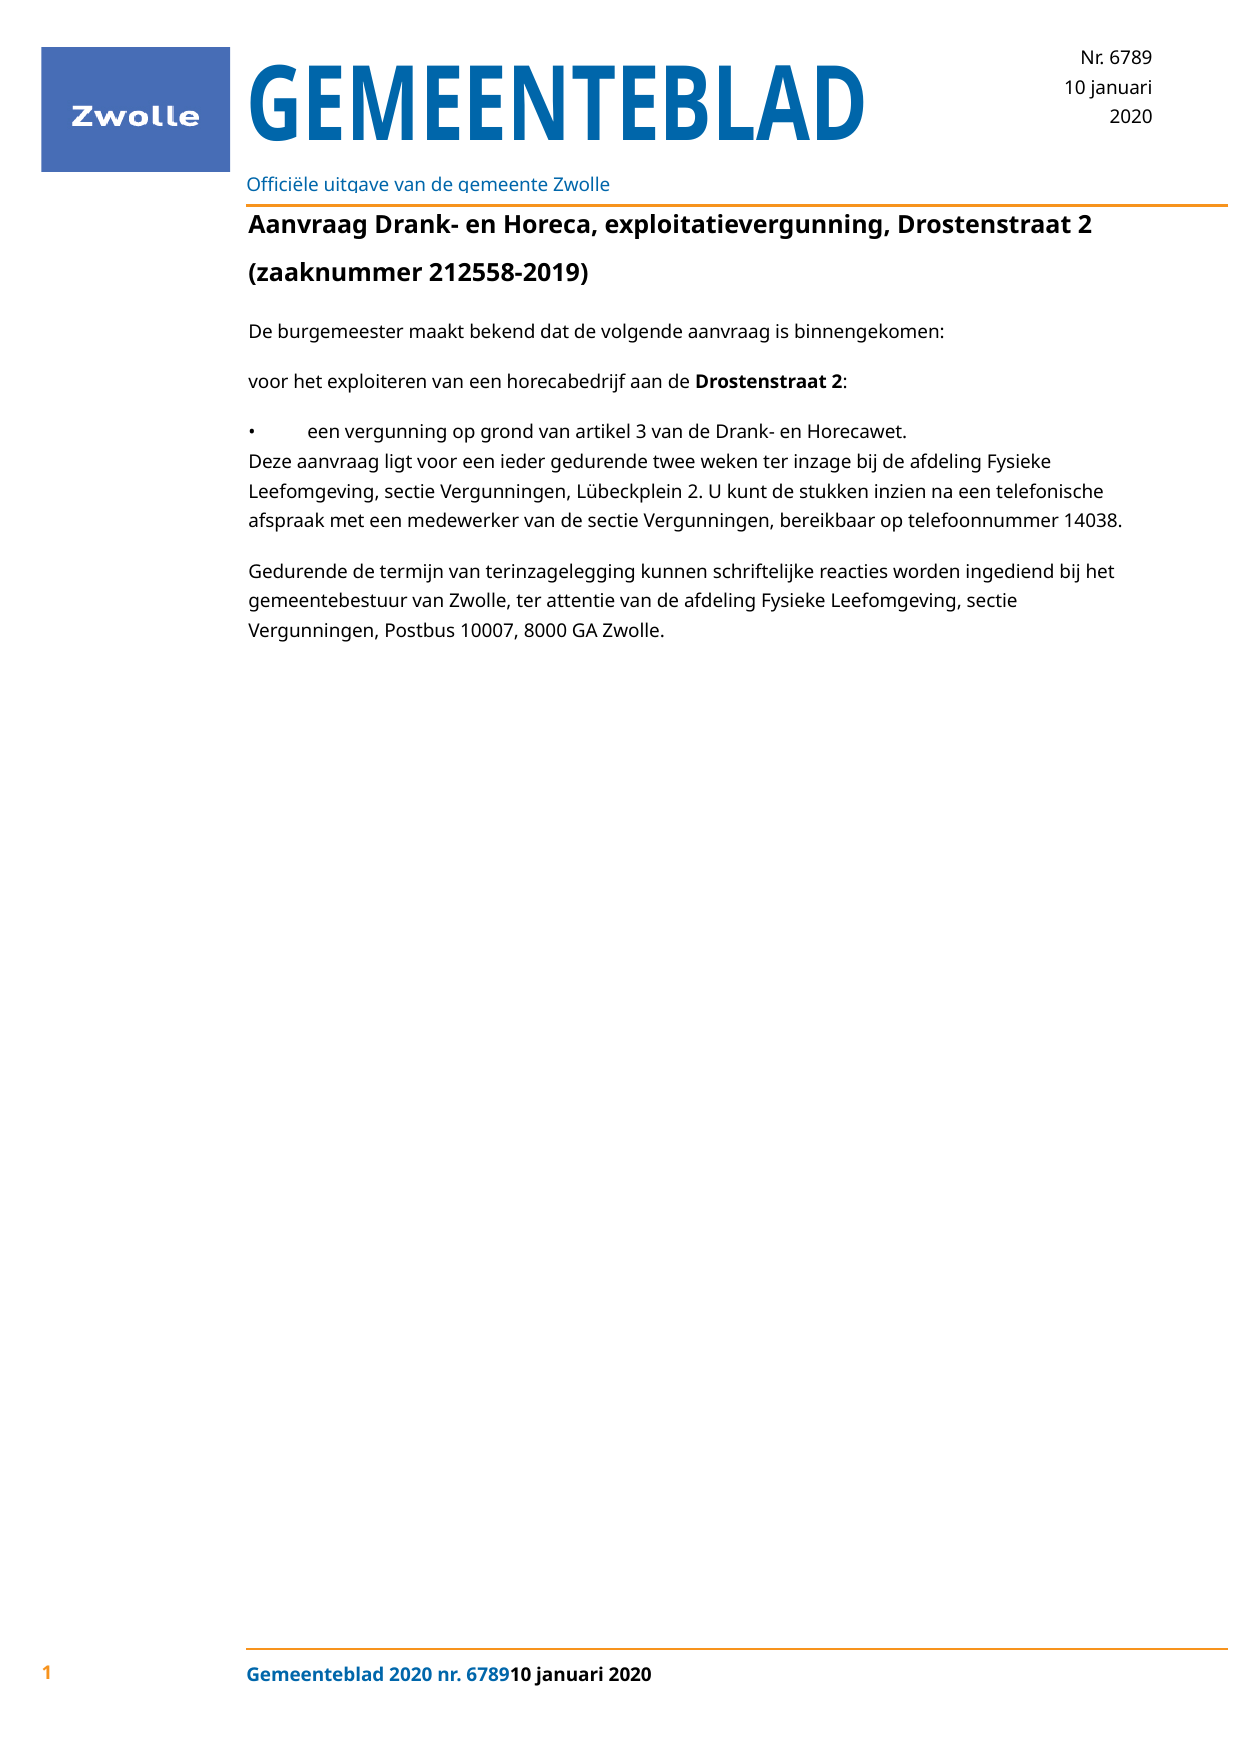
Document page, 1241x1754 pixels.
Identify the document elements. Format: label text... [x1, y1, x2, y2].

text Deze aanvraag ligt voor een ieder gedurende twee weken ter inzage bij de afdeling Fysieke Leefomgeving, sectie Vergunningen, Lübeckplein 2. U kunt de stukken inzien na een telefonische afspraak met een medewerker van de sectie Vergunningen, bereikbaar op telefoonnummer 14038. [248, 448, 1152, 533]
text voor het exploiteren van een horecabedrijf aan de Drostenstraat 2: [248, 368, 1152, 394]
list een vergunning op grond van artikel 3 van de Drank- en Horecawet. [248, 419, 1152, 444]
text De burgemeester maakt bekend dat de volgende aanvraag is binnengekomen: [248, 318, 1152, 344]
text Aanvraag Drank- en Horeca, exploitatievergunning, Drostenstraat 2 (zaaknummer 212558-2019) [248, 207, 1152, 288]
text Gedurende de termijn van terinzagelegging kunnen schriftelijke reacties worden ingediend bij het gemeentebestuur van Zwolle, ter attentie van de afdeling Fysieke Leefomgeving, sectie Vergunningen, Postbus 10007, 8000 GA Zwolle. [248, 558, 1152, 643]
picture [41, 47, 231, 172]
